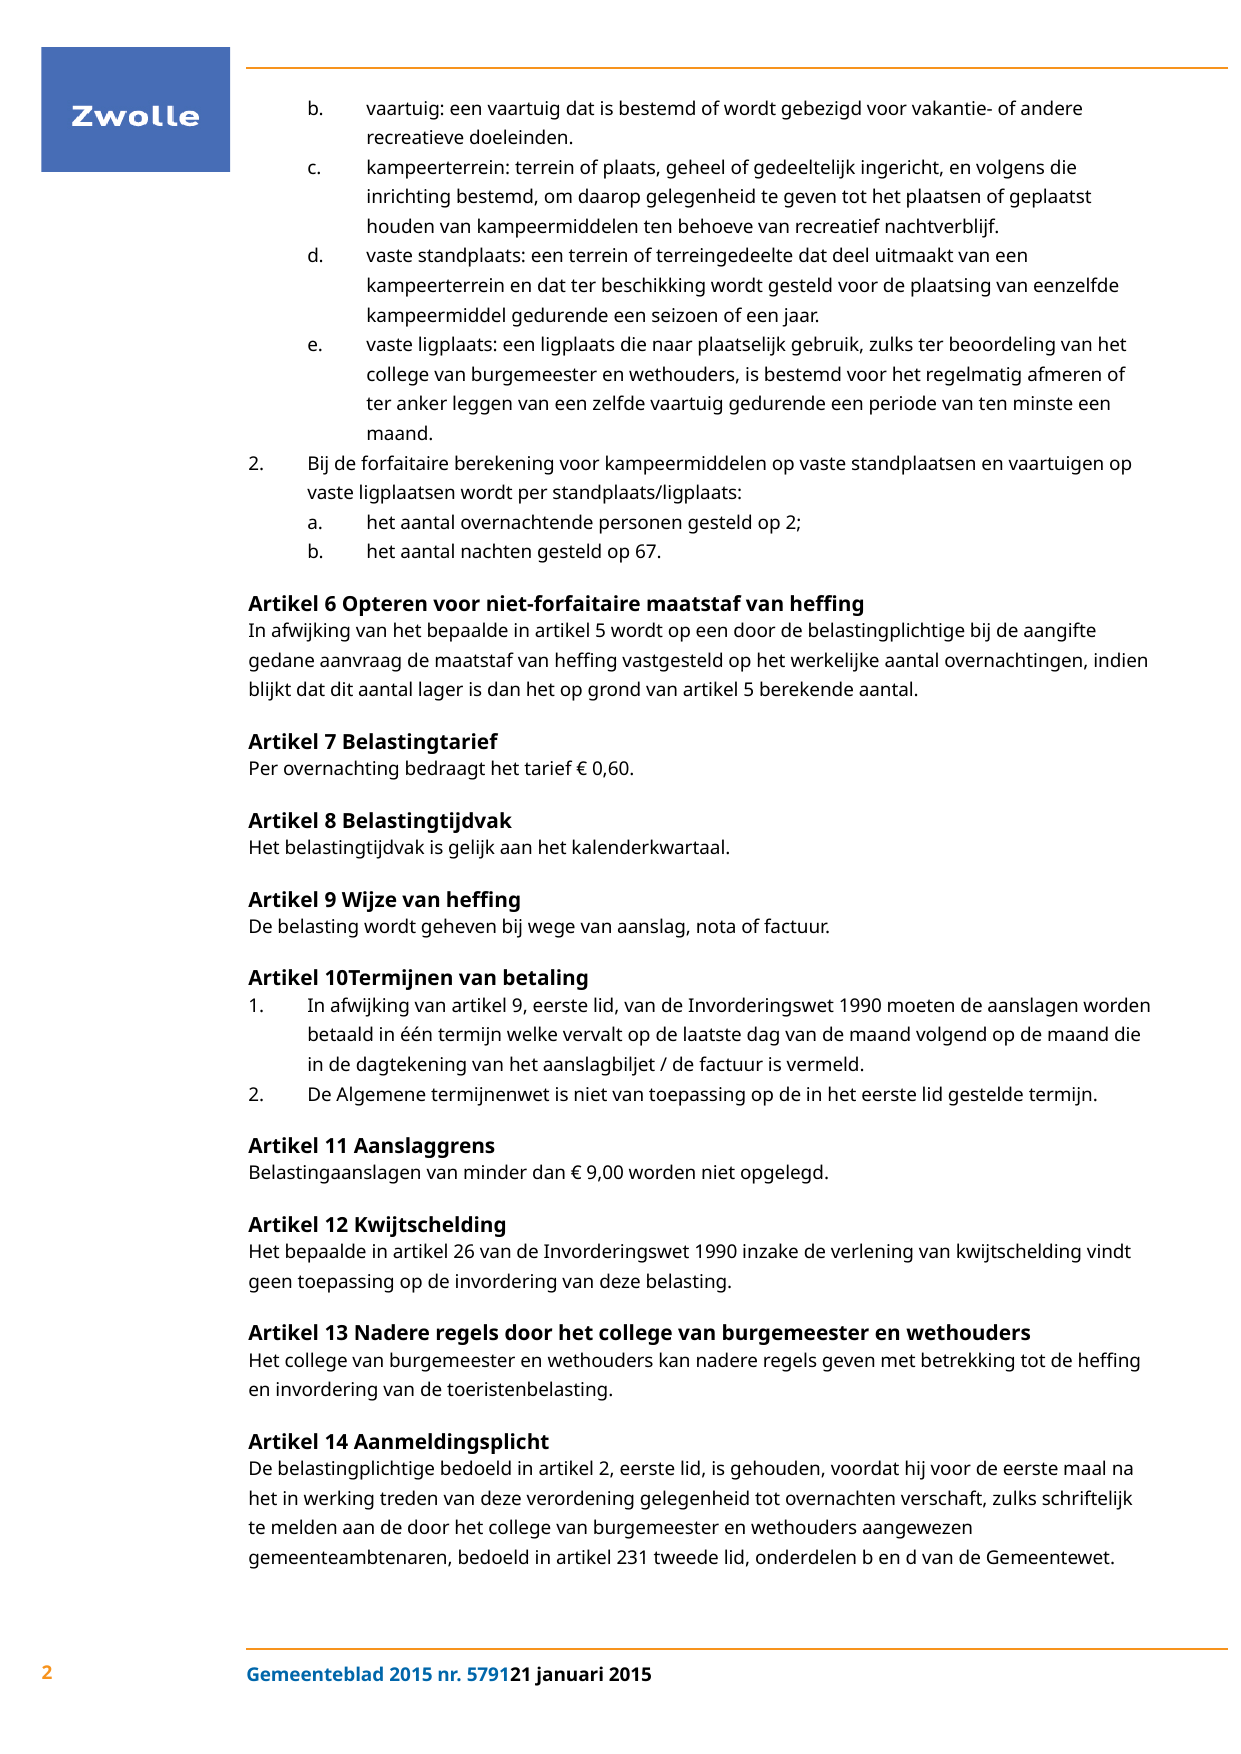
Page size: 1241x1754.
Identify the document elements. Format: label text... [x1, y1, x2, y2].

text Artikel 9 Wijze van heffing [248, 885, 1152, 913]
text Per overnachting bedraagt het tarief € 0,60. [248, 755, 1152, 781]
list kampeerterrein: terrein of plaats, geheel of gedeeltelijk ingericht, en volgens die inrichting bestemd, om daarop gelegenheid te geven tot het plaatsen of geplaatst houden van kampeermiddelen ten behoeve van recreatief nachtverblijf. [307, 154, 1152, 239]
list het aantal overnachtende personen gesteld op 2; [307, 509, 1152, 535]
text Het college van burgemeester en wethouders kan nadere regels geven met betrekking tot de heffing en invordering van de toeristenbelasting. [248, 1347, 1152, 1402]
text Het belastingtijdvak is gelijk aan het kalenderkwartaal. [248, 834, 1152, 860]
list vaste standplaats: een terrein of terreingedeelte dat deel uitmaakt van een kampeerterrein en dat ter beschikking wordt gesteld voor de plaatsing van eenzelfde kampeermiddel gedurende een seizoen of een jaar. [307, 243, 1152, 328]
text Het bepaalde in artikel 26 van de Invorderingswet 1990 inzake de verlening van kwijtschelding vindt geen toepassing op de invordering van deze belasting. [248, 1238, 1152, 1294]
text Artikel 10Termijnen van betaling [248, 963, 1152, 992]
text Artikel 7 Belastingtarief [248, 727, 1152, 755]
text Artikel 8 Belastingtijdvak [248, 806, 1152, 834]
list Bij de forfaitaire berekening voor kampeermiddelen op vaste standplaatsen en vaartuigen op vaste ligplaatsen wordt per standplaats/ligplaats: [248, 450, 1152, 505]
list vaste ligplaats: een ligplaats die naar plaatselijk gebruik, zulks ter beoordeling van het college van burgemeester en wethouders, is bestemd voor het regelmatig afmeren of ter anker leggen van een zelfde vaartuig gedurende een periode van ten minste een maand. [307, 331, 1152, 446]
text Artikel 12 Kwijtschelding [248, 1210, 1152, 1238]
list het aantal nachten gesteld op 67. [307, 538, 1152, 564]
list De Algemene termijnenwet is niet van toepassing op de in het eerste lid gestelde termijn. [248, 1081, 1152, 1106]
text Belastingaanslagen van minder dan € 9,00 worden niet opgelegd. [248, 1159, 1152, 1185]
list In afwijking van artikel 9, eerste lid, van de Invorderingswet 1990 moeten de aanslagen worden betaald in één termijn welke vervalt op de laatste dag van de maand volgend op de maand die in de dagtekening van het aanslagbiljet / de factuur is vermeld. [248, 992, 1152, 1077]
text Artikel 6 Opteren voor niet-forfaitaire maatstaf van heffing [248, 589, 1152, 617]
text In afwijking van het bepaalde in artikel 5 wordt op een door de belastingplichtige bij de aangifte gedane aanvraag de maatstaf van heffing vastgesteld op het werkelijke aantal overnachtingen, indien blijkt dat dit aantal lager is dan het op grond van artikel 5 berekende aantal. [248, 617, 1152, 702]
text Artikel 14 Aanmeldingsplicht [248, 1427, 1152, 1455]
picture [41, 47, 231, 172]
text Artikel 11 Aanslaggrens [248, 1131, 1152, 1159]
text Artikel 13 Nadere regels door het college van burgemeester en wethouders [248, 1318, 1152, 1347]
text De belasting wordt geheven bij wege van aanslag, nota of factuur. [248, 913, 1152, 939]
list vaartuig: een vaartuig dat is bestemd of wordt gebezigd voor vakantie- of andere recreatieve doeleinden. [307, 95, 1152, 150]
text De belastingplichtige bedoeld in artikel 2, eerste lid, is gehouden, voordat hij voor de eerste maal na het in werking treden van deze verordening gelegenheid tot overnachten verschaft, zulks schriftelijk te melden aan de door het college van burgemeester en wethouders aangewezen gemeenteambtenaren, bedoeld in artikel 231 tweede lid, onderdelen b en d van de Gemeentewet. [248, 1455, 1152, 1570]
